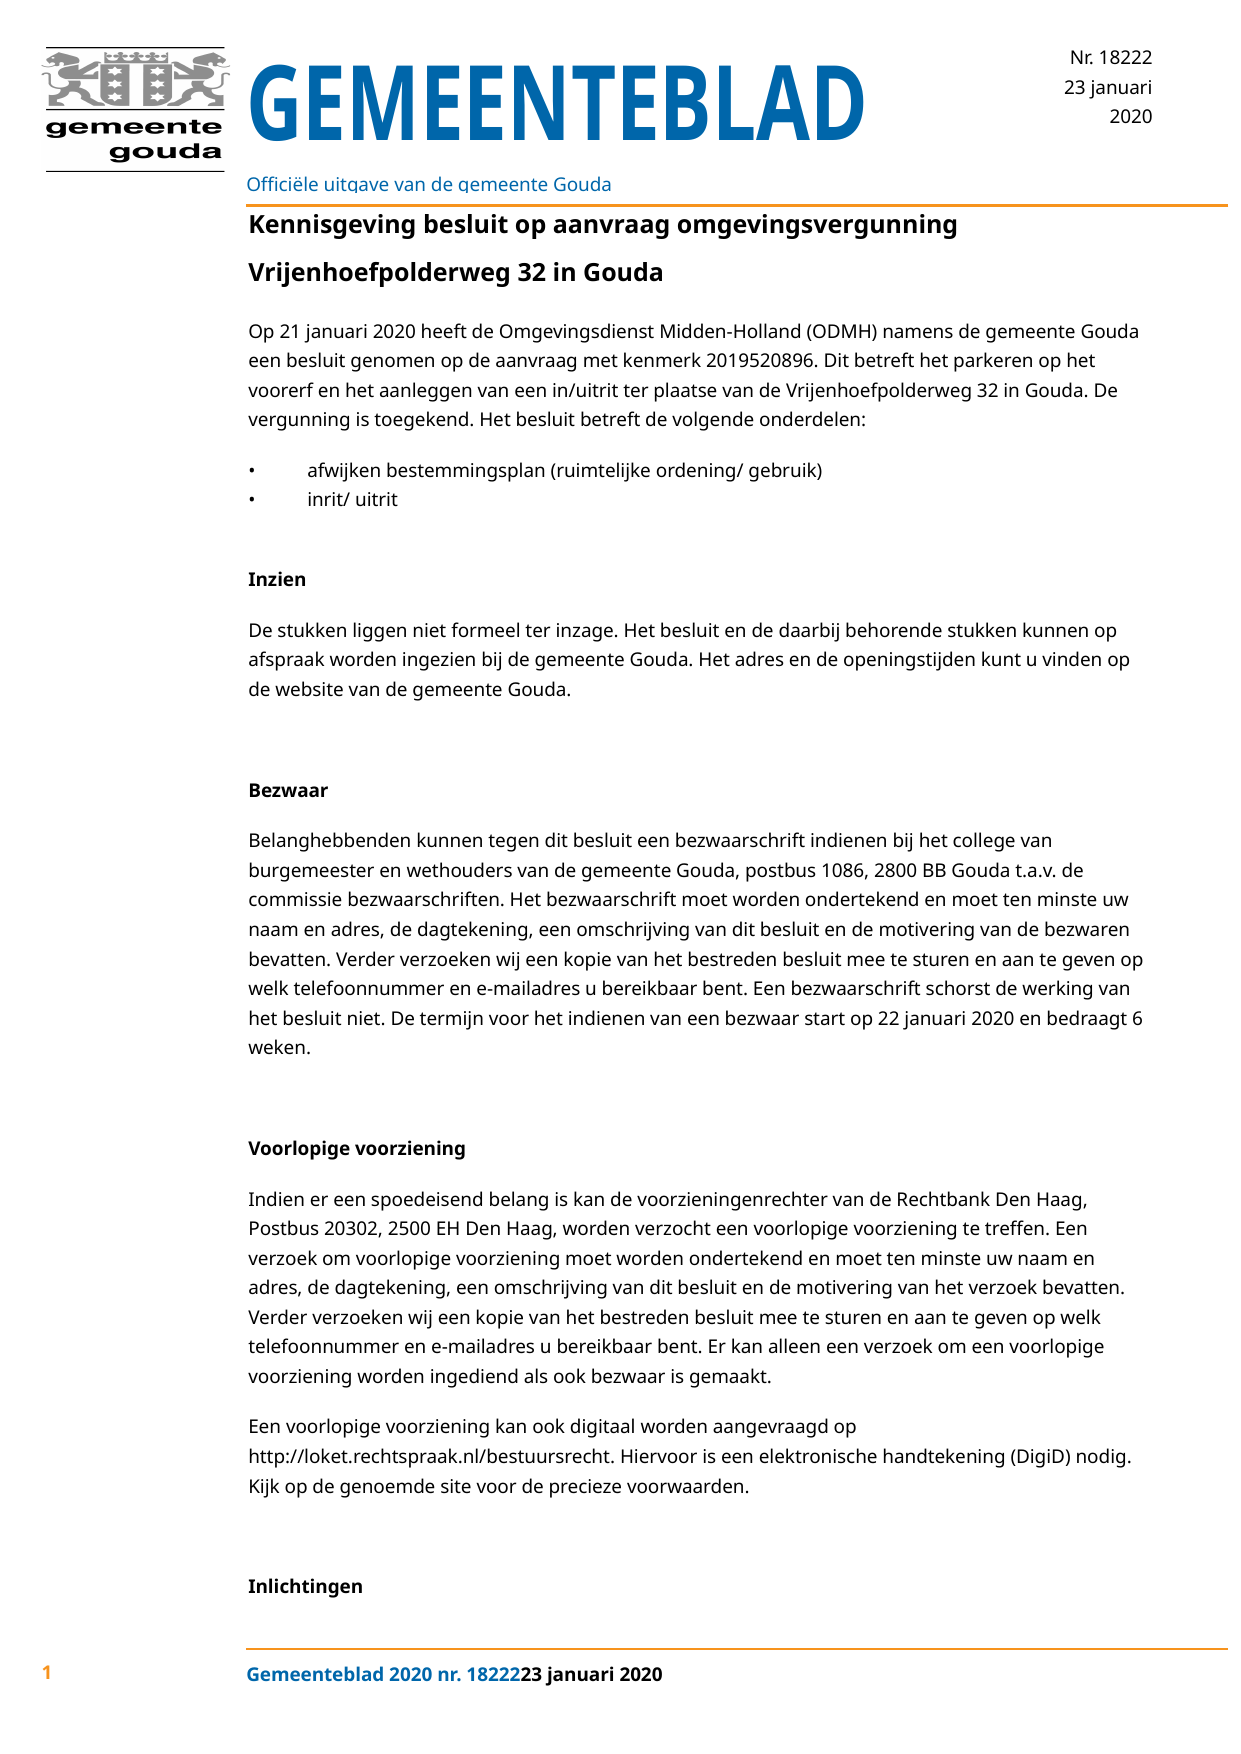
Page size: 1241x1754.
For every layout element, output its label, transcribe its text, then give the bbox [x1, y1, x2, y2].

text Kennisgeving besluit op aanvraag omgevingsvergunning Vrijenhoefpolderweg 32 in Gouda [248, 207, 1152, 288]
text Inlichtingen [248, 1574, 1152, 1599]
text Voorlopige voorziening [248, 1135, 1152, 1161]
text Bezwaar [248, 777, 1152, 803]
text Inzien [248, 567, 1152, 592]
text De stukken liggen niet formeel ter inzage. Het besluit en de daarbij behorende stukken kunnen op afspraak worden ingezien bij de gemeente Gouda. Het adres en de openingstijden kunt u vinden op de website van de gemeente Gouda. [248, 617, 1152, 702]
picture [41, 47, 231, 172]
text Op 21 januari 2020 heeft de Omgevingsdienst Midden-Holland (ODMH) namens de gemeente Gouda een besluit genomen op de aanvraag met kenmerk 2019520896. Dit betreft het parkeren op het voorerf en het aanleggen van een in/uitrit ter plaatse van de Vrijenhoefpolderweg 32 in Gouda. De vergunning is toegekend. Het besluit betreft de volgende onderdelen: [248, 318, 1152, 432]
text Een voorlopige voorziening kan ook digitaal worden aangevraagd op http://loket.rechtspraak.nl/bestuursrecht. Hiervoor is een elektronische handtekening (DigiD) nodig. Kijk op de genoemde site voor de precieze voorwaarden. [248, 1414, 1152, 1499]
list afwijken bestemmingsplan (ruimtelijke ordening/ gebruik) [248, 457, 1152, 483]
text Belanghebbenden kunnen tegen dit besluit een bezwaarschrift indienen bij het college van burgemeester en wethouders van de gemeente Gouda, postbus 1086, 2800 BB Gouda t.a.v. de commissie bezwaarschriften. Het bezwaarschrift moet worden ondertekend en moet ten minste uw naam en adres, de dagtekening, een omschrijving van dit besluit en de motivering van de bezwaren bevatten. Verder verzoeken wij een kopie van het bestreden besluit mee te sturen en aan te geven op welk telefoonnummer en e-mailadres u bereikbaar bent. Een bezwaarschrift schorst de werking van het besluit niet. De termijn voor het indienen van een bezwaar start op 22 januari 2020 en bedraagt 6 weken. [248, 827, 1152, 1060]
text Indien er een spoedeisend belang is kan de voorzieningenrechter van de Rechtbank Den Haag, Postbus 20302, 2500 EH Den Haag, worden verzocht een voorlopige voorziening te treffen. Een verzoek om voorlopige voorziening moet worden ondertekend en moet ten minste uw naam en adres, de dagtekening, een omschrijving van dit besluit en de motivering van het verzoek bevatten. Verder verzoeken wij een kopie van het bestreden besluit mee te sturen en aan te geven op welk telefoonnummer en e-mailadres u bereikbaar bent. Er kan alleen een verzoek om een voorlopige voorziening worden ingediend als ook bezwaar is gemaakt. [248, 1186, 1152, 1389]
list inrit/ uitrit [248, 487, 1152, 512]
